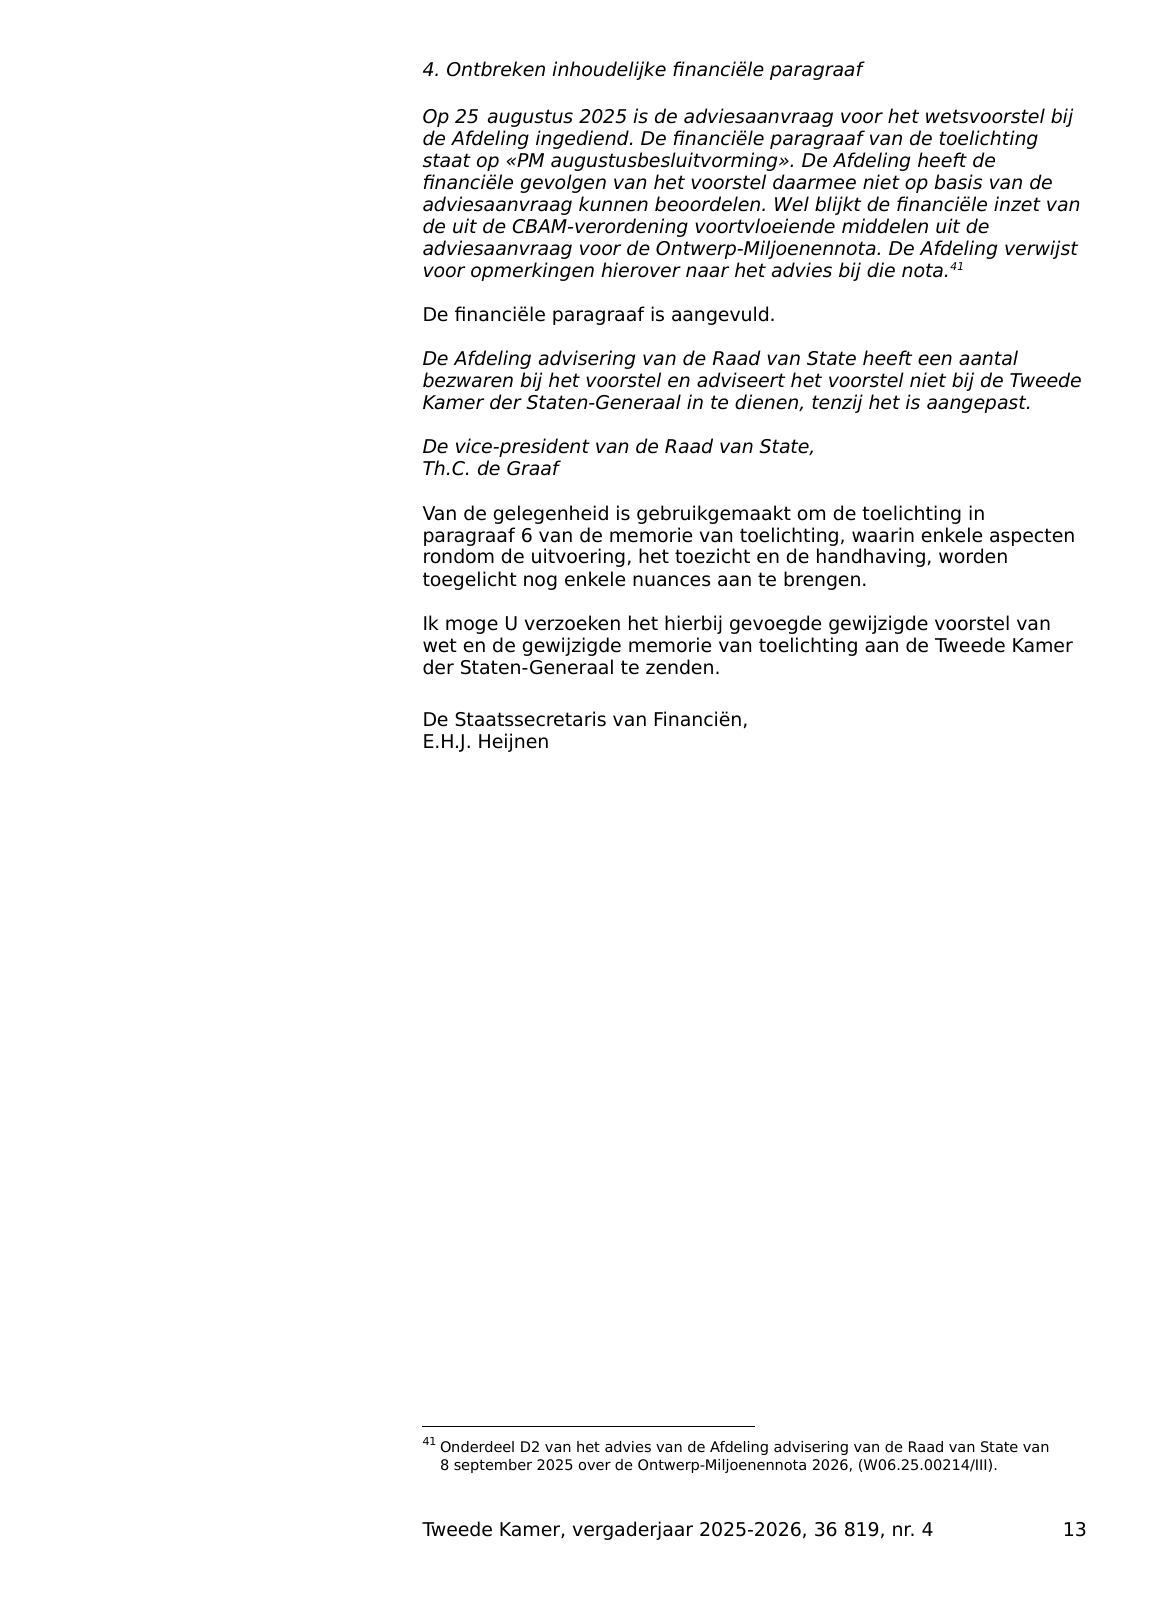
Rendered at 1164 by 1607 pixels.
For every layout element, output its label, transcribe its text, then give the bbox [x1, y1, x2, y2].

text Onderdeel D2 van het advies van de Afdeling advisering van de Raad van State van 8 september 2025 over de Ontwerp-Miljoenennota 2026, (W06.25.00214/III). [422, 1435, 1087, 1474]
text De vice-president van de Raad van State, [422, 436, 1087, 458]
text De Staatssecretaris van Financiën, E.H.J. Heijnen [422, 708, 1087, 752]
text Op 25 augustus 2025 is de adviesaanvraag voor het wetsvoorstel bij de Afdeling ingediend. De financiële paragraaf van de toelichting staat op «PM augustusbesluitvorming». De Afdeling heeft de financiële gevolgen van het voorstel daarmee niet op basis van de adviesaanvraag kunnen beoordelen. Wel blijkt de financiële inzet van de uit de CBAM-verordening voortvloeiende middelen uit de adviesaanvraag voor de Ontwerp-Miljoenennota. De Afdeling verwijst voor opmerkingen hierover naar het advies bij die nota. [422, 106, 1087, 282]
text Van de gelegenheid is gebruikgemaakt om de toelichting in paragraaf 6 van de memorie van toelichting, waarin enkele aspecten rondom de uitvoering, het toezicht en de handhaving, worden toegelicht nog enkele nuances aan te brengen. [422, 502, 1087, 590]
text De Afdeling advisering van de Raad van State heeft een aantal bezwaren bij het voorstel en adviseert het voorstel niet bij de Tweede Kamer der Staten-Generaal in te dienen, tenzij het is aangepast. [422, 348, 1087, 414]
text Th.C. de Graaf [422, 458, 1087, 480]
text Ik moge U verzoeken het hierbij gevoegde gewijzigde voorstel van wet en de gewijzigde memorie van toelichting aan de Tweede Kamer der Staten-Generaal te zenden. [422, 613, 1087, 678]
text De financiële paragraaf is aangevuld. [422, 304, 1087, 326]
subtitle 4. Ontbreken inhoudelijke financiële paragraaf [422, 59, 1087, 81]
